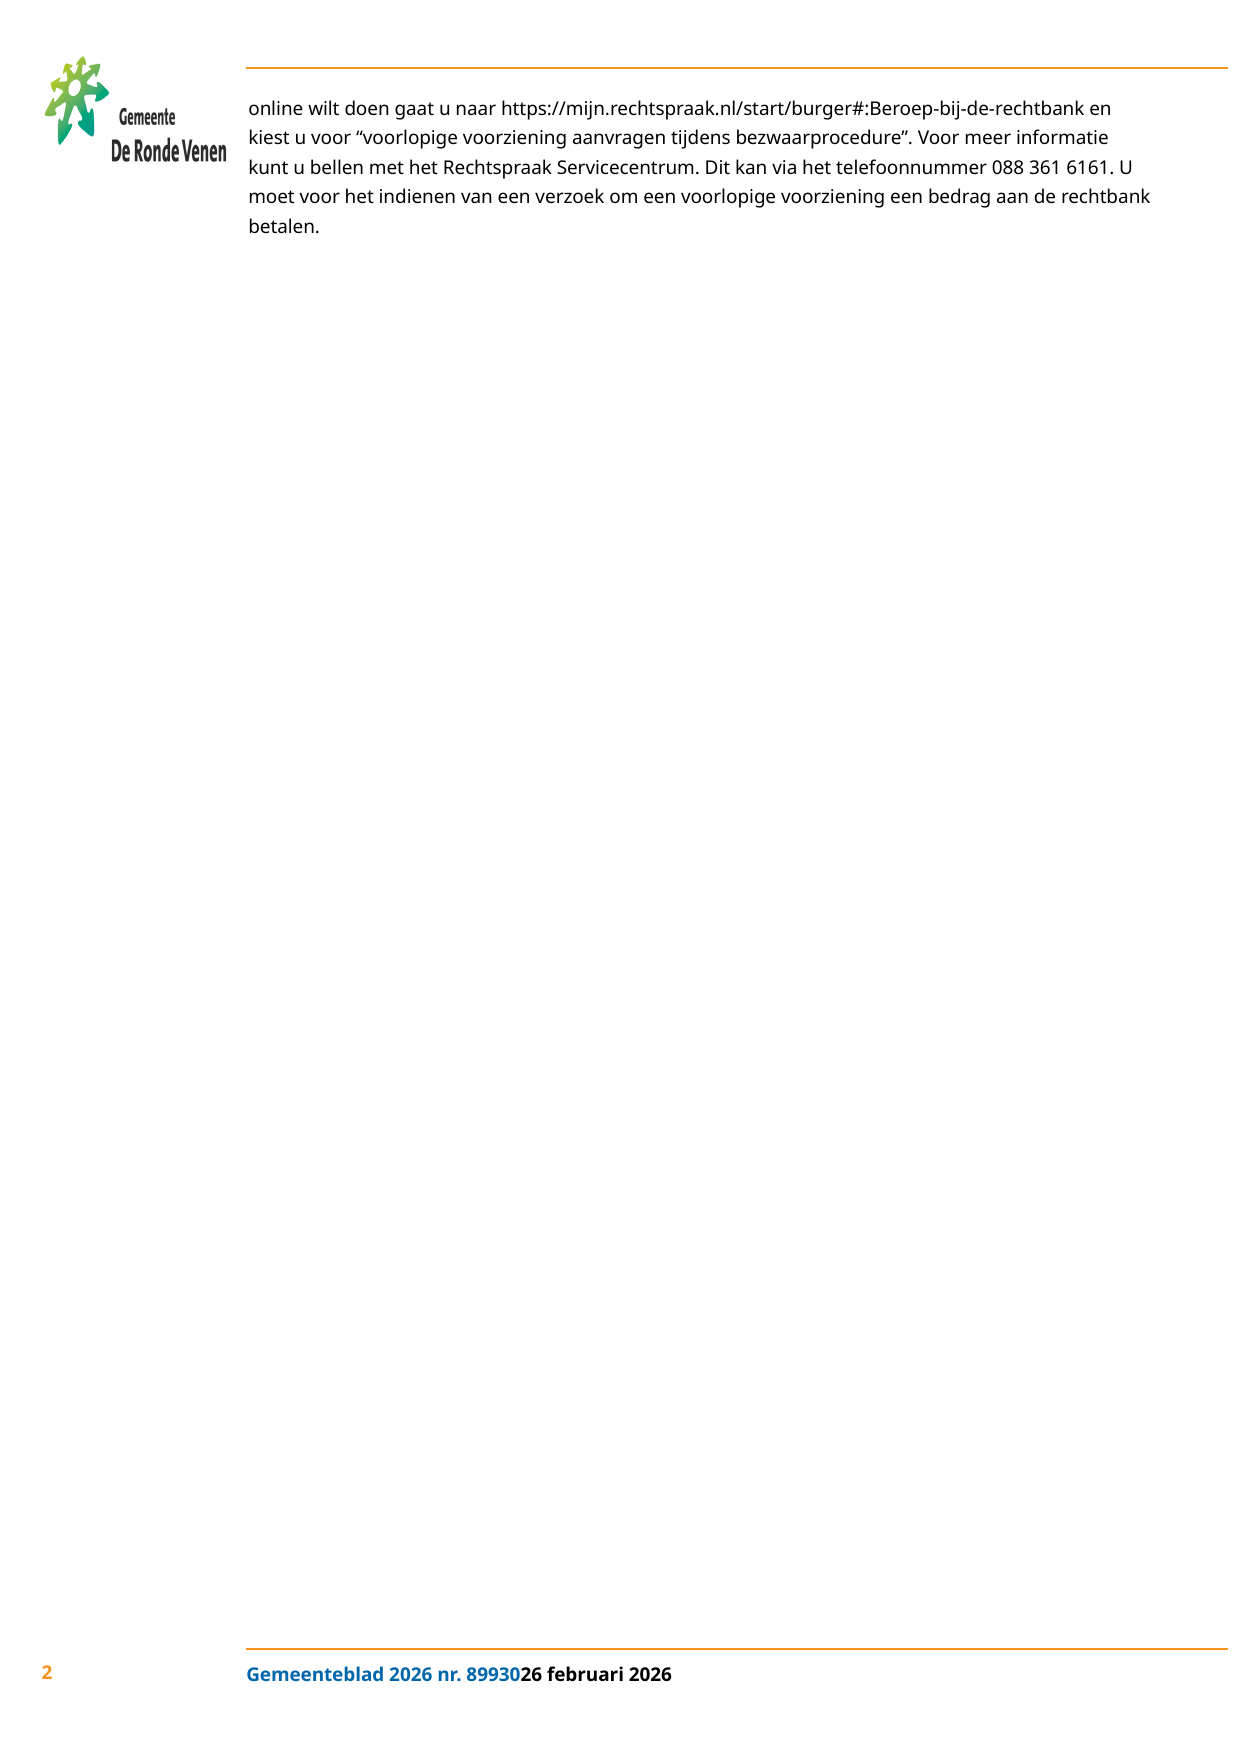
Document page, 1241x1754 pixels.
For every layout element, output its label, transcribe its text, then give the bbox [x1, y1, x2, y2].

text online wilt doen gaat u naar https://mijn.rechtspraak.nl/start/burger#:Beroep-bij-de-rechtbank en kiest u voor “voorlopige voorziening aanvragen tijdens bezwaarprocedure”. Voor meer informatie kunt u bellen met het Rechtspraak Servicecentrum. Dit kan via het telefoonnummer 088 361 6161. U moet voor het indienen van een verzoek om een voorlopige voorziening een bedrag aan de rechtbank betalen. [248, 95, 1152, 239]
picture [41, 47, 231, 172]
